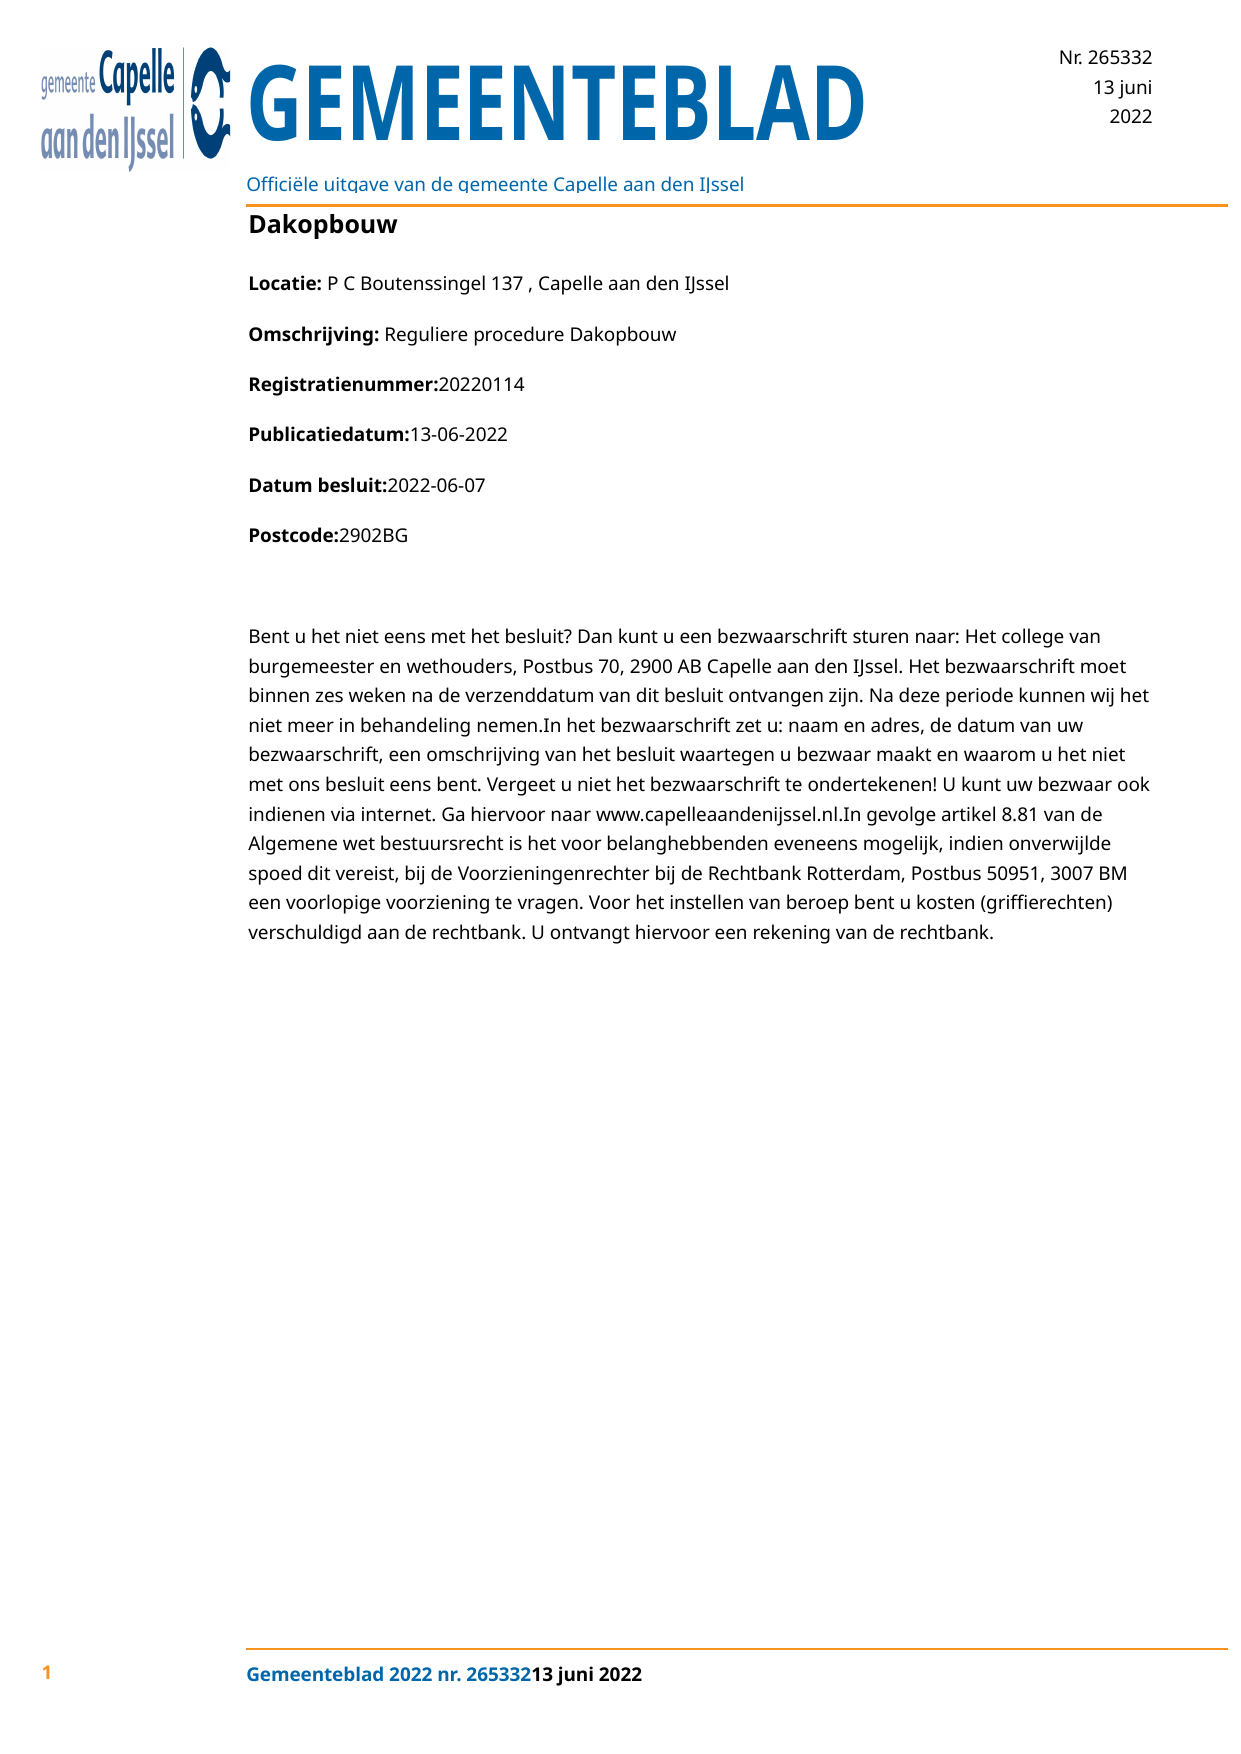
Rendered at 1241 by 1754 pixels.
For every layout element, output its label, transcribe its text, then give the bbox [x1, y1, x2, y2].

text Datum besluit:2022-06-07 [248, 472, 1152, 498]
text Publicatiedatum:13-06-2022 [248, 422, 1152, 447]
text Locatie: P C Boutenssingel 137 , Capelle aan den IJssel [248, 270, 1152, 296]
text Bent u het niet eens met het besluit? Dan kunt u een bezwaarschrift sturen naar: Het college van burgemeester en wethouders, Postbus 70, 2900 AB Capelle aan den IJssel. Het bezwaarschrift moet binnen zes weken na de verzenddatum van dit besluit ontvangen zijn. Na deze periode kunnen wij het niet meer in behandeling nemen.In het bezwaarschrift zet u: naam en adres, de datum van uw bezwaarschrift, een omschrijving van het besluit waartegen u bezwaar maakt en waarom u het niet met ons besluit eens bent. Vergeet u niet het bezwaarschrift te ondertekenen! U kunt uw bezwaar ook indienen via internet. Ga hiervoor naar www.capelleaandenijssel.nl.In gevolge artikel 8.81 van de Algemene wet bestuursrecht is het voor belanghebbenden eveneens mogelijk, indien onverwijlde spoed dit vereist, bij de Voorzieningenrechter bij de Rechtbank Rotterdam, Postbus 50951, 3007 BM een voorlopige voorziening te vragen. Voor het instellen van beroep bent u kosten (griffierechten) verschuldigd aan de rechtbank. U ontvangt hiervoor een rekening van de rechtbank. [248, 623, 1152, 945]
text Postcode:2902BG [248, 522, 1152, 548]
picture [41, 47, 231, 172]
text Omschrijving: Reguliere procedure Dakopbouw [248, 321, 1152, 346]
text Registratienummer:20220114 [248, 371, 1152, 397]
text Dakopbouw [248, 207, 1152, 241]
